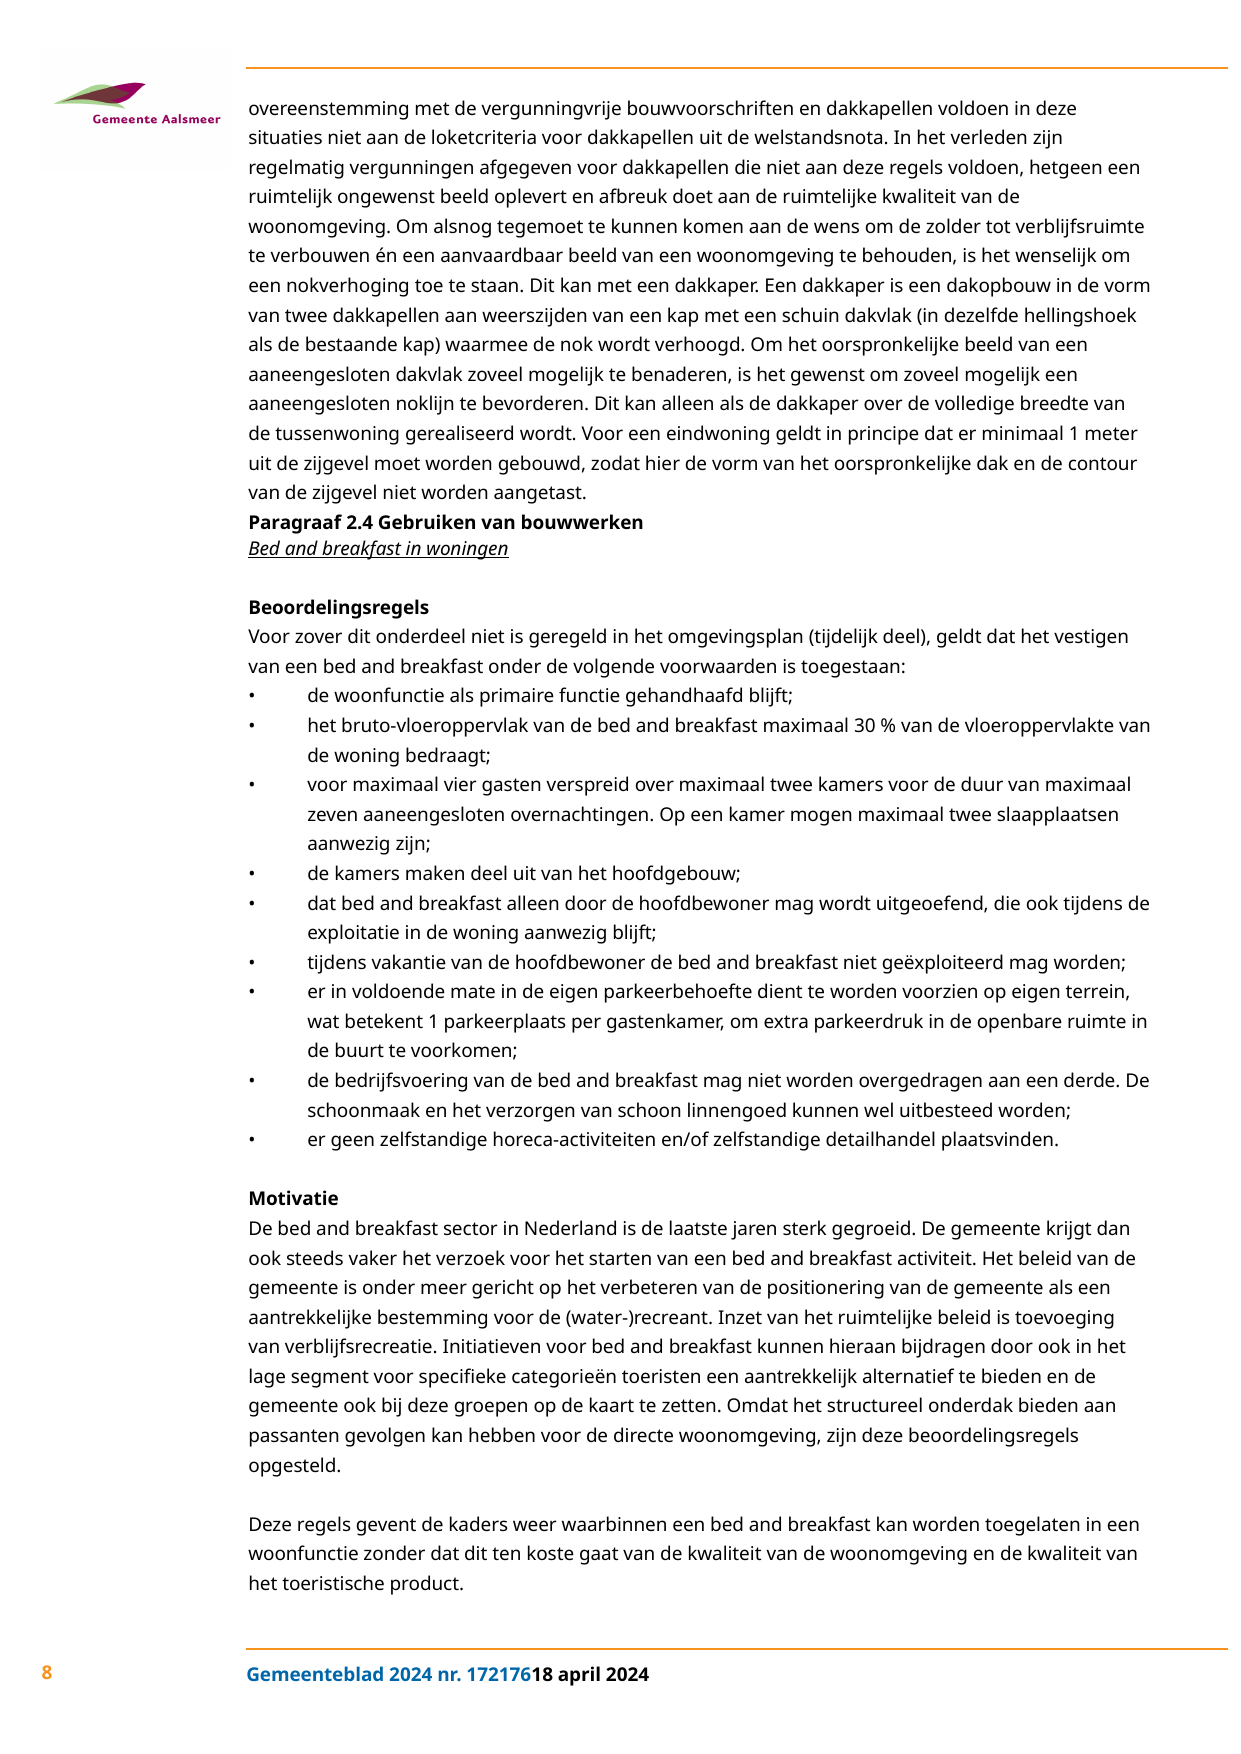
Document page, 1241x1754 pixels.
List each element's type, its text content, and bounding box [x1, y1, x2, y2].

text De bed and breakfast sector in Nederland is de laatste jaren sterk gegroeid. De gemeente krijgt dan ook steeds vaker het verzoek voor het starten van een bed and breakfast activiteit. Het beleid van de gemeente is onder meer gericht op het verbeteren van de positionering van de gemeente als een aantrekkelijke bestemming voor de (water-)recreant. Inzet van het ruimtelijke beleid is toevoeging van verblijfsrecreatie. Initiatieven voor bed and breakfast kunnen hieraan bijdragen door ook in het lage segment voor specifieke categorieën toeristen een aantrekkelijk alternatief te bieden en de gemeente ook bij deze groepen op de kaart te zetten. Omdat het structureel onderdak bieden aan passanten gevolgen kan hebben voor de directe woonomgeving, zijn deze beoordelingsregels opgesteld. [248, 1215, 1152, 1477]
text Beoordelingsregels [248, 594, 1152, 619]
list de kamers maken deel uit van het hoofdgebouw; [248, 860, 1152, 886]
text Bed and breakfast in woningen [248, 535, 1152, 560]
list voor maximaal vier gasten verspreid over maximaal twee kamers voor de duur van maximaal zeven aaneengesloten overnachtingen. Op een kamer mogen maximaal twee slaapplaatsen aanwezig zijn; [248, 771, 1152, 856]
list het bruto-vloeroppervlak van de bed and breakfast maximaal 30 % van de vloeroppervlakte van de woning bedraagt; [248, 712, 1152, 767]
text overeenstemming met de vergunningvrije bouwvoorschriften en dakkapellen voldoen in deze situaties niet aan de loketcriteria voor dakkapellen uit de welstandsnota. In het verleden zijn regelmatig vergunningen afgegeven voor dakkapellen die niet aan deze regels voldoen, hetgeen een ruimtelijk ongewenst beeld oplevert en afbreuk doet aan de ruimtelijke kwaliteit van de woonomgeving. Om alsnog tegemoet te kunnen komen aan de wens om de zolder tot verblijfsruimte te verbouwen én een aanvaardbaar beeld van een woonomgeving te behouden, is het wenselijk om een nokverhoging toe te staan. Dit kan met een dakkaper. Een dakkaper is een dakopbouw in de vorm van twee dakkapellen aan weerszijden van een kap met een schuin dakvlak (in dezelfde hellingshoek als de bestaande kap) waarmee de nok wordt verhoogd. Om het oorspronkelijke beeld van een aaneengesloten dakvlak zoveel mogelijk te benaderen, is het gewenst om zoveel mogelijk een aaneengesloten noklijn te bevorderen. Dit kan alleen als de dakkaper over de volledige breedte van de tussenwoning gerealiseerd wordt. Voor een eindwoning geldt in principe dat er minimaal 1 meter uit de zijgevel moet worden gebouwd, zodat hier de vorm van het oorspronkelijke dak en de contour van de zijgevel niet worden aangetast. [248, 95, 1152, 505]
text Motivatie [248, 1186, 1152, 1211]
list de woonfunctie als primaire functie gehandhaafd blijft; [248, 683, 1152, 708]
list de bedrijfsvoering van de bed and breakfast mag niet worden overgedragen aan een derde. De schoonmaak en het verzorgen van schoon linnengoed kunnen wel uitbesteed worden; [248, 1067, 1152, 1122]
list er geen zelfstandige horeca-activiteiten en/of zelfstandige detailhandel plaatsvinden. [248, 1126, 1152, 1152]
text Paragraaf 2.4 Gebruiken van bouwwerken [248, 509, 1152, 535]
text Deze regels gevent de kaders weer waarbinnen een bed and breakfast kan worden toegelaten in een woonfunctie zonder dat dit ten koste gaat van de kwaliteit van de woonomgeving en de kwaliteit van het toeristische product. [248, 1511, 1152, 1596]
text Voor zover dit onderdeel niet is geregeld in het omgevingsplan (tijdelijk deel), geldt dat het vestigen van een bed and breakfast onder de volgende voorwaarden is toegestaan: [248, 623, 1152, 679]
list dat bed and breakfast alleen door de hoofdbewoner mag wordt uitgeoefend, die ook tijdens de exploitatie in de woning aanwezig blijft; [248, 890, 1152, 945]
list er in voldoende mate in de eigen parkeerbehoefte dient te worden voorzien op eigen terrein, wat betekent 1 parkeerplaats per gastenkamer, om extra parkeerdruk in de openbare ruimte in de buurt te voorkomen; [248, 978, 1152, 1063]
list tijdens vakantie van de hoofdbewoner de bed and breakfast niet geëxploiteerd mag worden; [248, 949, 1152, 974]
picture [41, 47, 231, 172]
